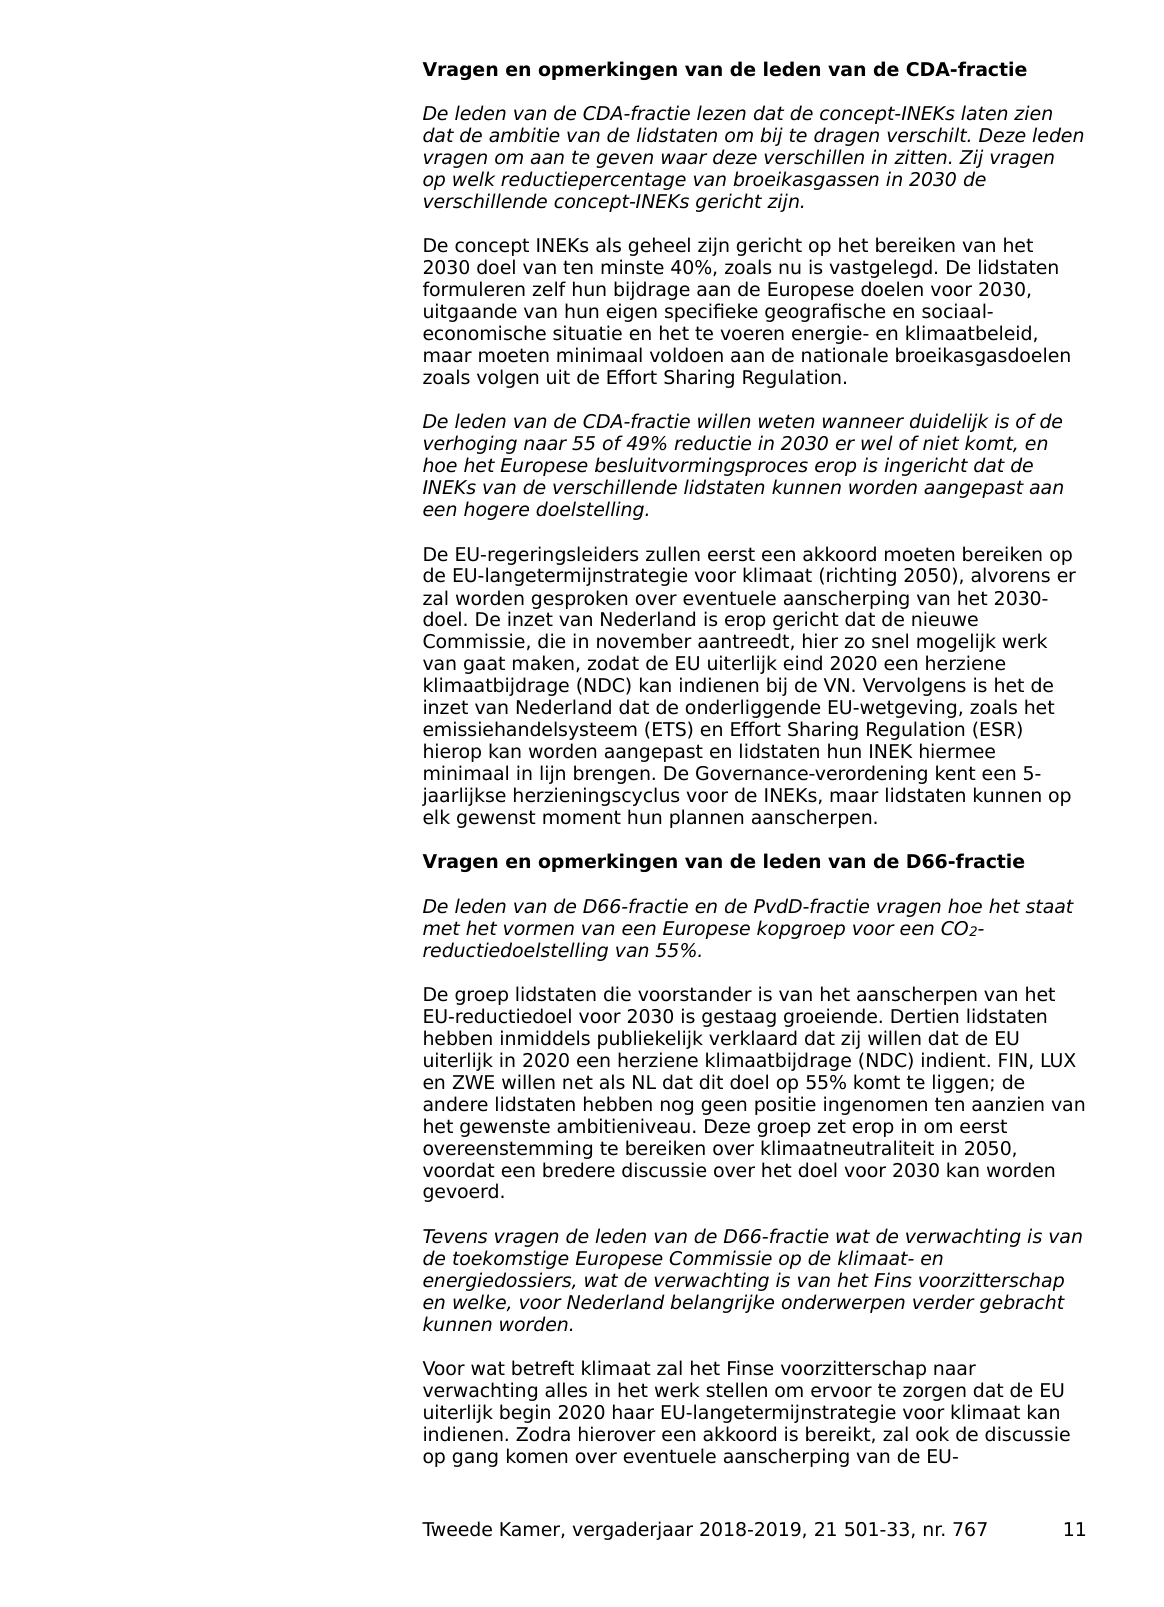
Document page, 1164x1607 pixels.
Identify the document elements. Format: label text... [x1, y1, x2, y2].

text De concept INEKs als geheel zijn gericht op het bereiken van het 2030 doel van ten minste 40%, zoals nu is vastgelegd. De lidstaten formuleren zelf hun bijdrage aan de Europese doelen voor 2030, uitgaande van hun eigen specifieke geografische en sociaal-economische situatie en het te voeren energie- en klimaatbeleid, maar moeten minimaal voldoen aan de nationale broeikasgasdoelen zoals volgen uit de Effort Sharing Regulation. [422, 235, 1087, 389]
subtitle Vragen en opmerkingen van de leden van de CDA-fractie [422, 59, 1087, 81]
text De leden van de CDA-fractie willen weten wanneer duidelijk is of de verhoging naar 55 of 49% reductie in 2030 er wel of niet komt, en hoe het Europese besluitvormingsproces erop is ingericht dat de INEKs van de verschillende lidstaten kunnen worden aangepast aan een hogere doelstelling. [422, 411, 1087, 521]
subtitle Vragen en opmerkingen van de leden van de D66-fractie [422, 851, 1087, 873]
text De leden van de D66-fractie en de PvdD-fractie vragen hoe het staat met het vormen van een Europese kopgroep voor een CO2-reductiedoelstelling van 55%. [422, 896, 1087, 961]
text De leden van de CDA-fractie lezen dat de concept-INEKs laten zien dat de ambitie van de lidstaten om bij te dragen verschilt. Deze leden vragen om aan te geven waar deze verschillen in zitten. Zij vragen op welk reductiepercentage van broeikasgassen in 2030 de verschillende concept-INEKs gericht zijn. [422, 103, 1087, 213]
text De groep lidstaten die voorstander is van het aanscherpen van het EU-reductiedoel voor 2030 is gestaag groeiende. Dertien lidstaten hebben inmiddels publiekelijk verklaard dat zij willen dat de EU uiterlijk in 2020 een herziene klimaatbijdrage (NDC) indient. FIN, LUX en ZWE willen net als NL dat dit doel op 55% komt te liggen; de andere lidstaten hebben nog geen positie ingenomen ten aanzien van het gewenste ambitieniveau. Deze groep zet erop in om eerst overeenstemming te bereiken over klimaatneutraliteit in 2050, voordat een bredere discussie over het doel voor 2030 kan worden gevoerd. [422, 984, 1087, 1203]
text De EU-regeringsleiders zullen eerst een akkoord moeten bereiken op de EU-langetermijnstrategie voor klimaat (richting 2050), alvorens er zal worden gesproken over eventuele aanscherping van het 2030-doel. De inzet van Nederland is erop gericht dat de nieuwe Commissie, die in november aantreedt, hier zo snel mogelijk werk van gaat maken, zodat de EU uiterlijk eind 2020 een herziene klimaatbijdrage (NDC) kan indienen bij de VN. Vervolgens is het de inzet van Nederland dat de onderliggende EU-wetgeving, zoals het emissiehandelsysteem (ETS) en Effort Sharing Regulation (ESR) hierop kan worden aangepast en lidstaten hun INEK hiermee minimaal in lijn brengen. De Governance-verordening kent een 5-jaarlijkse herzieningscyclus voor de INEKs, maar lidstaten kunnen op elk gewenst moment hun plannen aanscherpen. [422, 543, 1087, 829]
text Voor wat betreft klimaat zal het Finse voorzitterschap naar verwachting alles in het werk stellen om ervoor te zorgen dat de EU uiterlijk begin 2020 haar EU-langetermijnstrategie voor klimaat kan indienen. Zodra hierover een akkoord is bereikt, zal ook de discussie op gang komen over eventuele aanscherping van de EU- [422, 1358, 1087, 1468]
text Tevens vragen de leden van de D66-fractie wat de verwachting is van de toekomstige Europese Commissie op de klimaat- en energiedossiers, wat de verwachting is van het Fins voorzitterschap en welke, voor Nederland belangrijke onderwerpen verder gebracht kunnen worden. [422, 1226, 1087, 1336]
